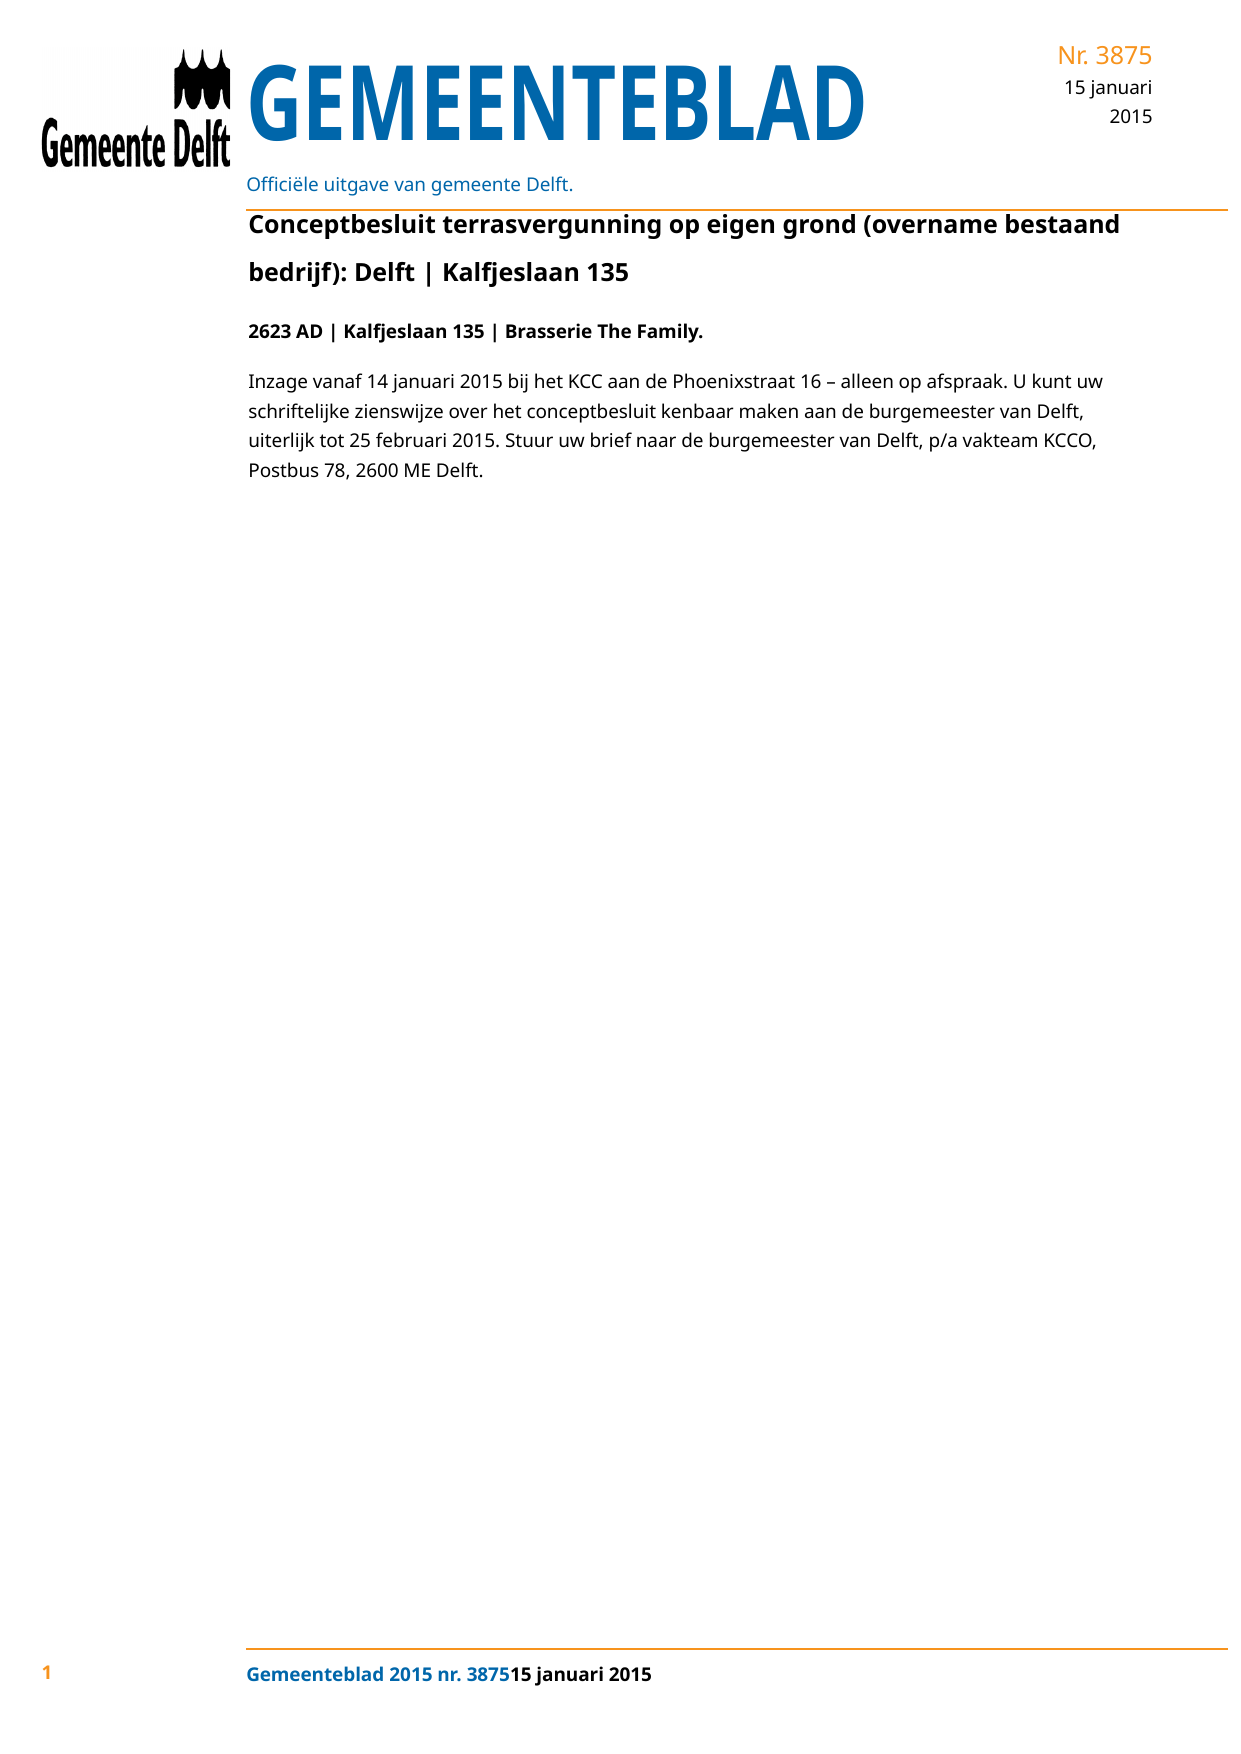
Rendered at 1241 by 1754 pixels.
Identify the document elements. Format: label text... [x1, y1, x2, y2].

text Conceptbesluit terrasvergunning op eigen grond (overname bestaand bedrijf): Delft | Kalfjeslaan 135 [248, 211, 1152, 288]
picture [41, 47, 231, 172]
text 2623 AD | Kalfjeslaan 135 | Brasserie The Family. [248, 318, 1152, 344]
text Inzage vanaf 14 januari 2015 bij het KCC aan de Phoenixstraat 16 – alleen op afspraak. U kunt uw schriftelijke zienswijze over het conceptbesluit kenbaar maken aan de burgemeester van Delft, uiterlijk tot 25 februari 2015. Stuur uw brief naar de burgemeester van Delft, p/a vakteam KCCO, Postbus 78, 2600 ME Delft. [248, 368, 1152, 483]
